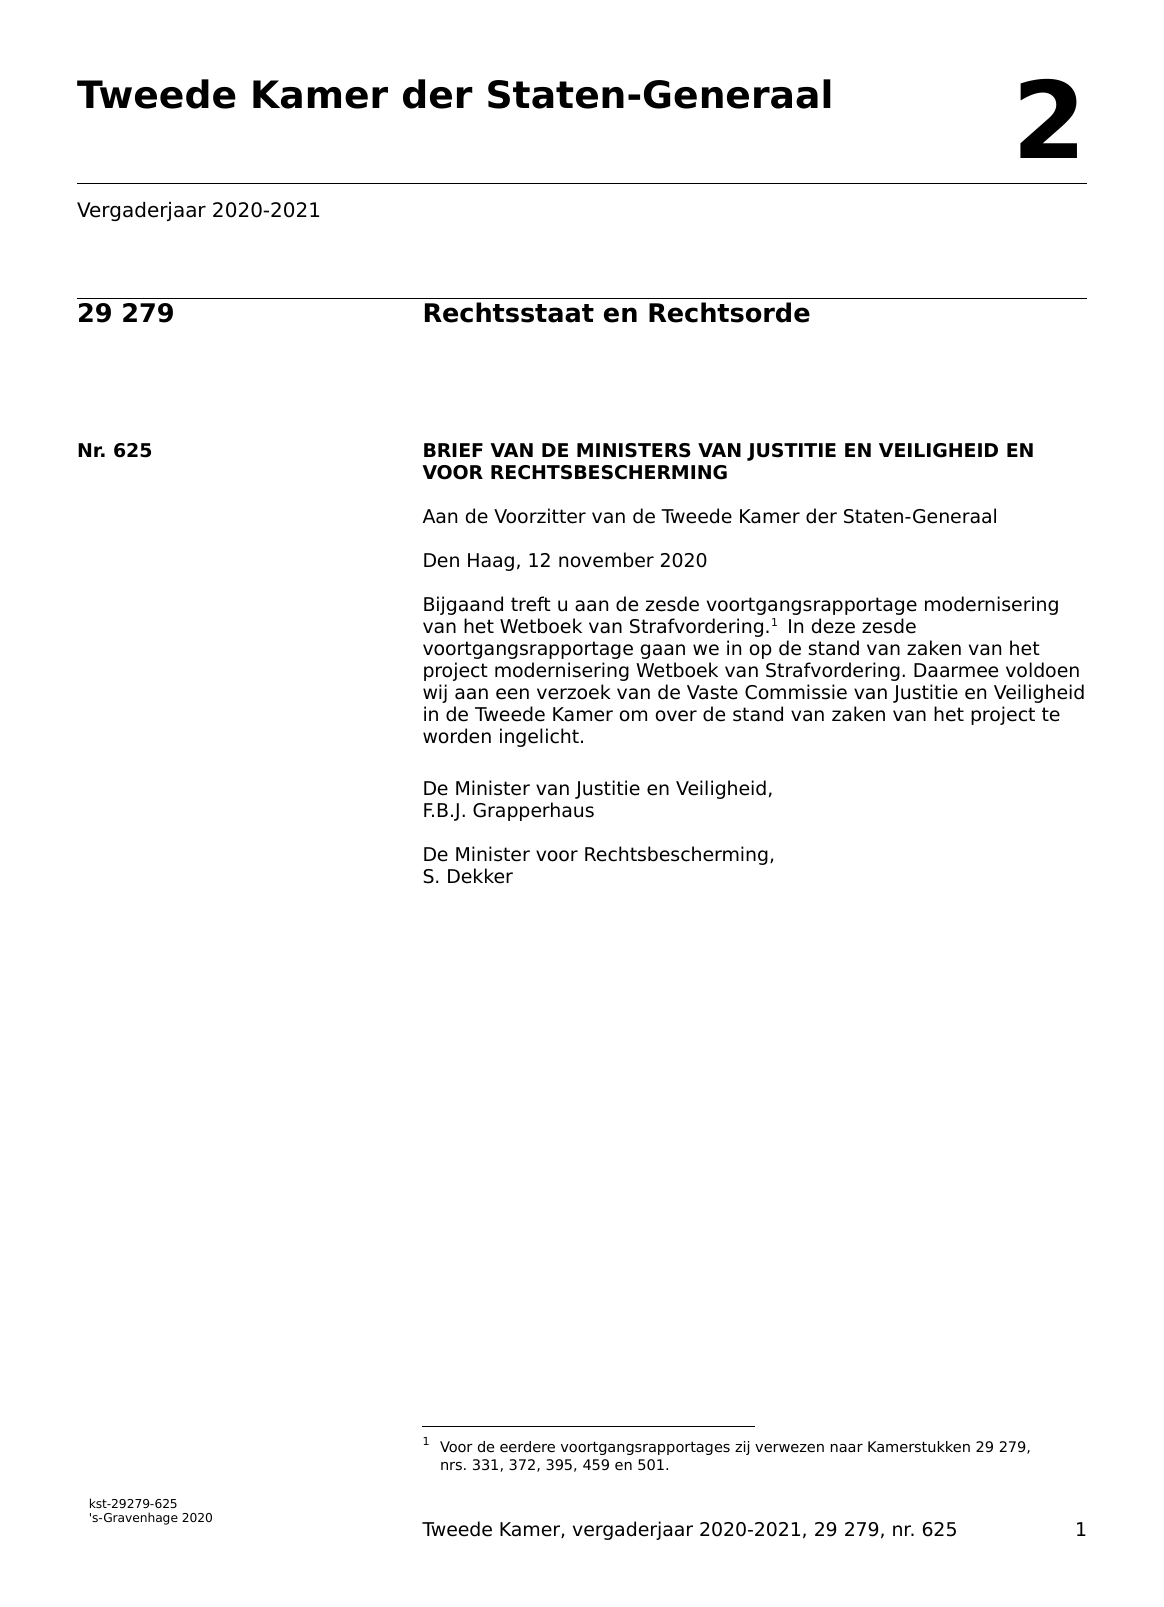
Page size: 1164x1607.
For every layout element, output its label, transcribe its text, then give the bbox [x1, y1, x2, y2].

table_header Tweede Kamer der Staten-Generaal [77, 59, 886, 183]
subtitle Nr. 625 BRIEF VAN DE MINISTERS VAN JUSTITIE EN VEILIGHEID EN VOOR RECHTSBESCHERMING [77, 440, 1087, 484]
text De Minister van Justitie en Veiligheid, F.B.J. Grapperhaus [422, 778, 1087, 822]
table_header 2 [886, 59, 1087, 183]
text De Minister voor Rechtsbescherming, S. Dekker [422, 844, 1087, 888]
subtitle 29 279 Rechtsstaat en Rechtsorde [77, 299, 1087, 329]
text Den Haag, 12 november 2020 [422, 550, 1087, 572]
text Bijgaand treft u aan de zesde voortgangsrapportage modernisering van het Wetboek van Strafvordering. In deze zesde voortgangsrapportage gaan we in op de stand van zaken van het project modernisering Wetboek van Strafvordering. Daarmee voldoen wij aan een verzoek van de Vaste Commissie van Justitie en Veiligheid in de Tweede Kamer om over de stand van zaken van het project te worden ingelicht. [422, 594, 1087, 748]
text Voor de eerdere voortgangsrapportages zij verwezen naar Kamerstukken 29 279, nrs. 331, 372, 395, 459 en 501. [422, 1435, 1087, 1474]
text 's-Gravenhage 2020 [88, 1511, 323, 1525]
text kst-29279-625 [88, 1497, 323, 1511]
table_cell Vergaderjaar 2020-2021 [77, 184, 1087, 298]
text Aan de Voorzitter van de Tweede Kamer der Staten-Generaal [422, 506, 1087, 528]
